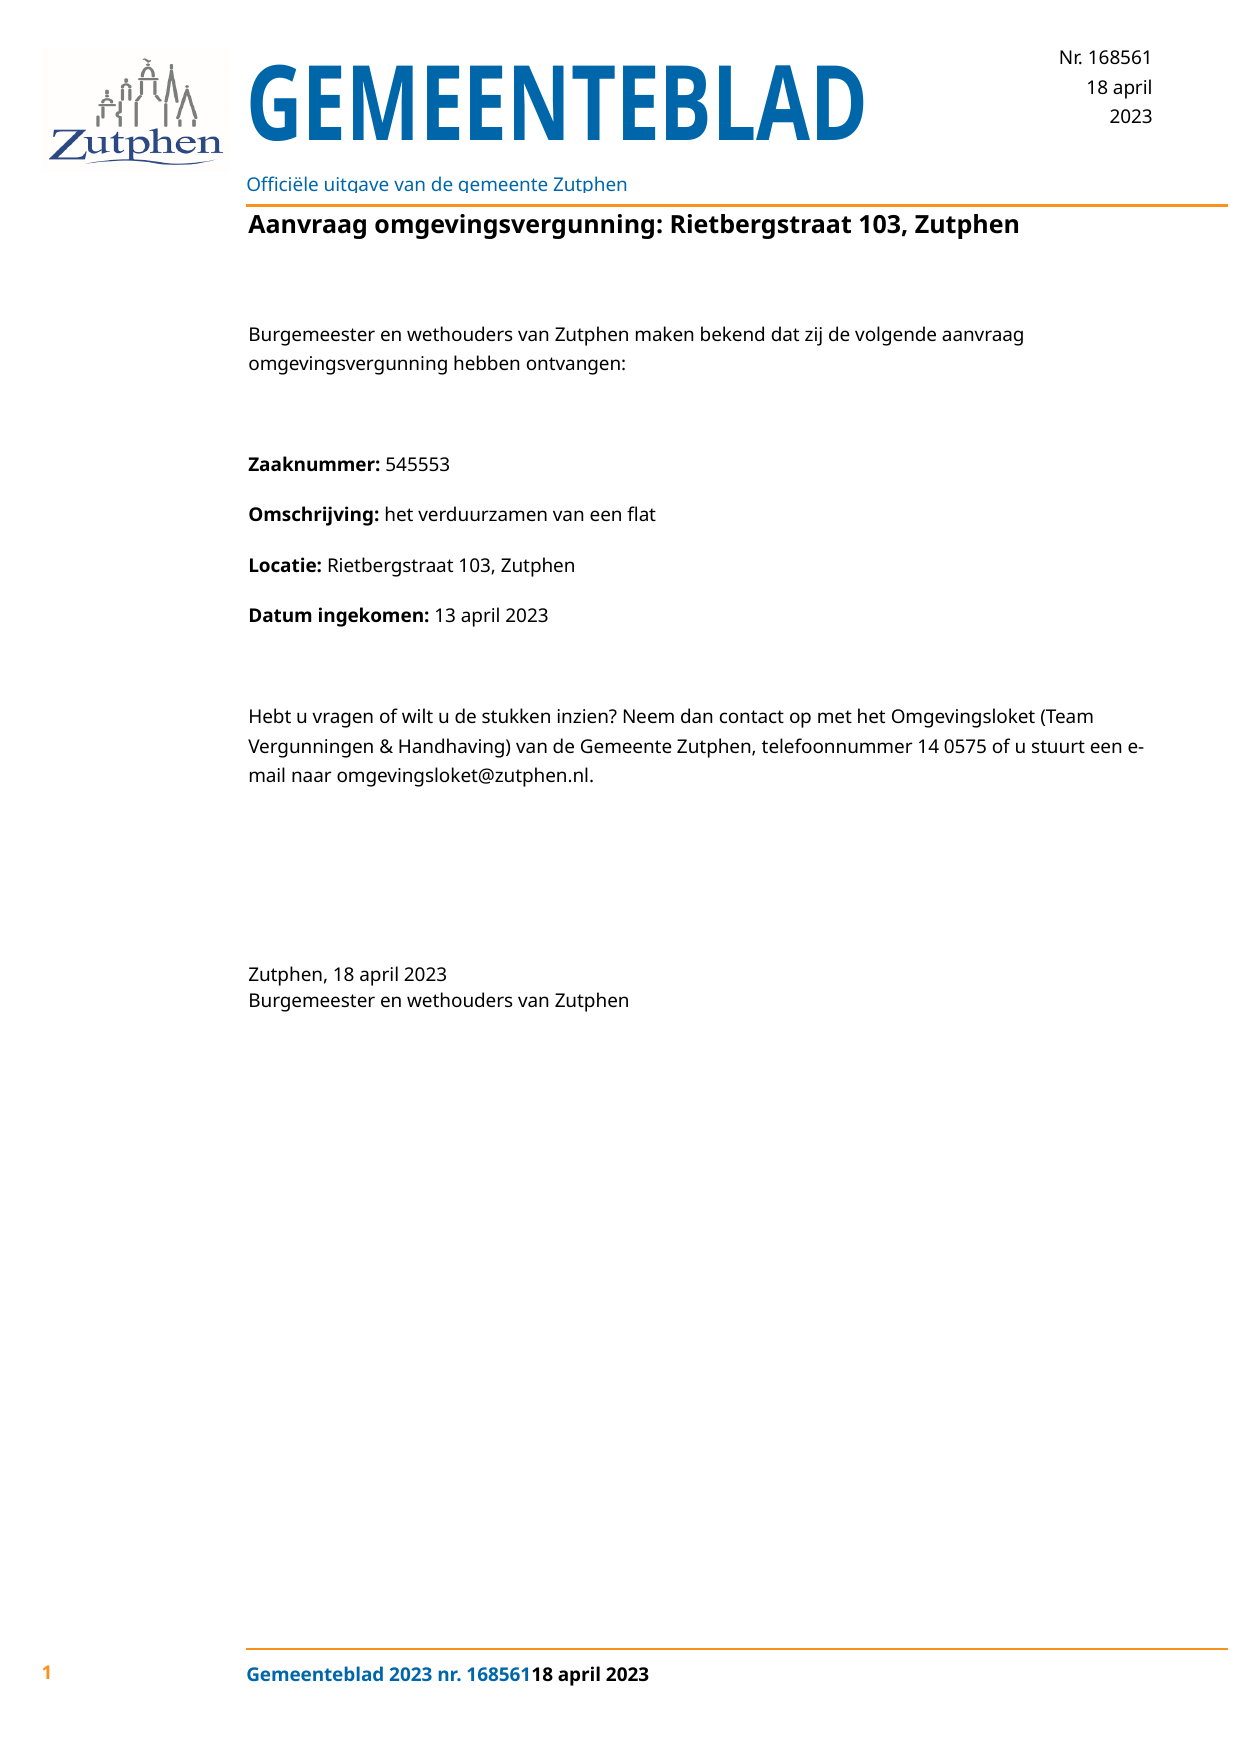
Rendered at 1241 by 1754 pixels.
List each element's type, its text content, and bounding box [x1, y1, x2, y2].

text Zutphen, 18 april 2023 [248, 961, 1152, 987]
text Burgemeester en wethouders van Zutphen [248, 987, 1152, 1013]
text Zaaknummer: 545553 [248, 451, 1152, 477]
text Aanvraag omgevingsvergunning: Rietbergstraat 103, Zutphen [248, 207, 1152, 241]
text Omschrijving: het verduurzamen van een flat [248, 502, 1152, 527]
text Locatie: Rietbergstraat 103, Zutphen [248, 552, 1152, 578]
text Burgemeester en wethouders van Zutphen maken bekend dat zij de volgende aanvraag omgevingsvergunning hebben ontvangen: [248, 321, 1152, 376]
picture [41, 47, 231, 172]
text Hebt u vragen of wilt u de stukken inzien? Neem dan contact op met het Omgevingsloket (Team Vergunningen & Handhaving) van de Gemeente Zutphen, telefoonnummer 14 0575 of u stuurt een e-mail naar omgevingsloket@zutphen.nl. [248, 703, 1152, 788]
text Datum ingekomen: 13 april 2023 [248, 602, 1152, 628]
